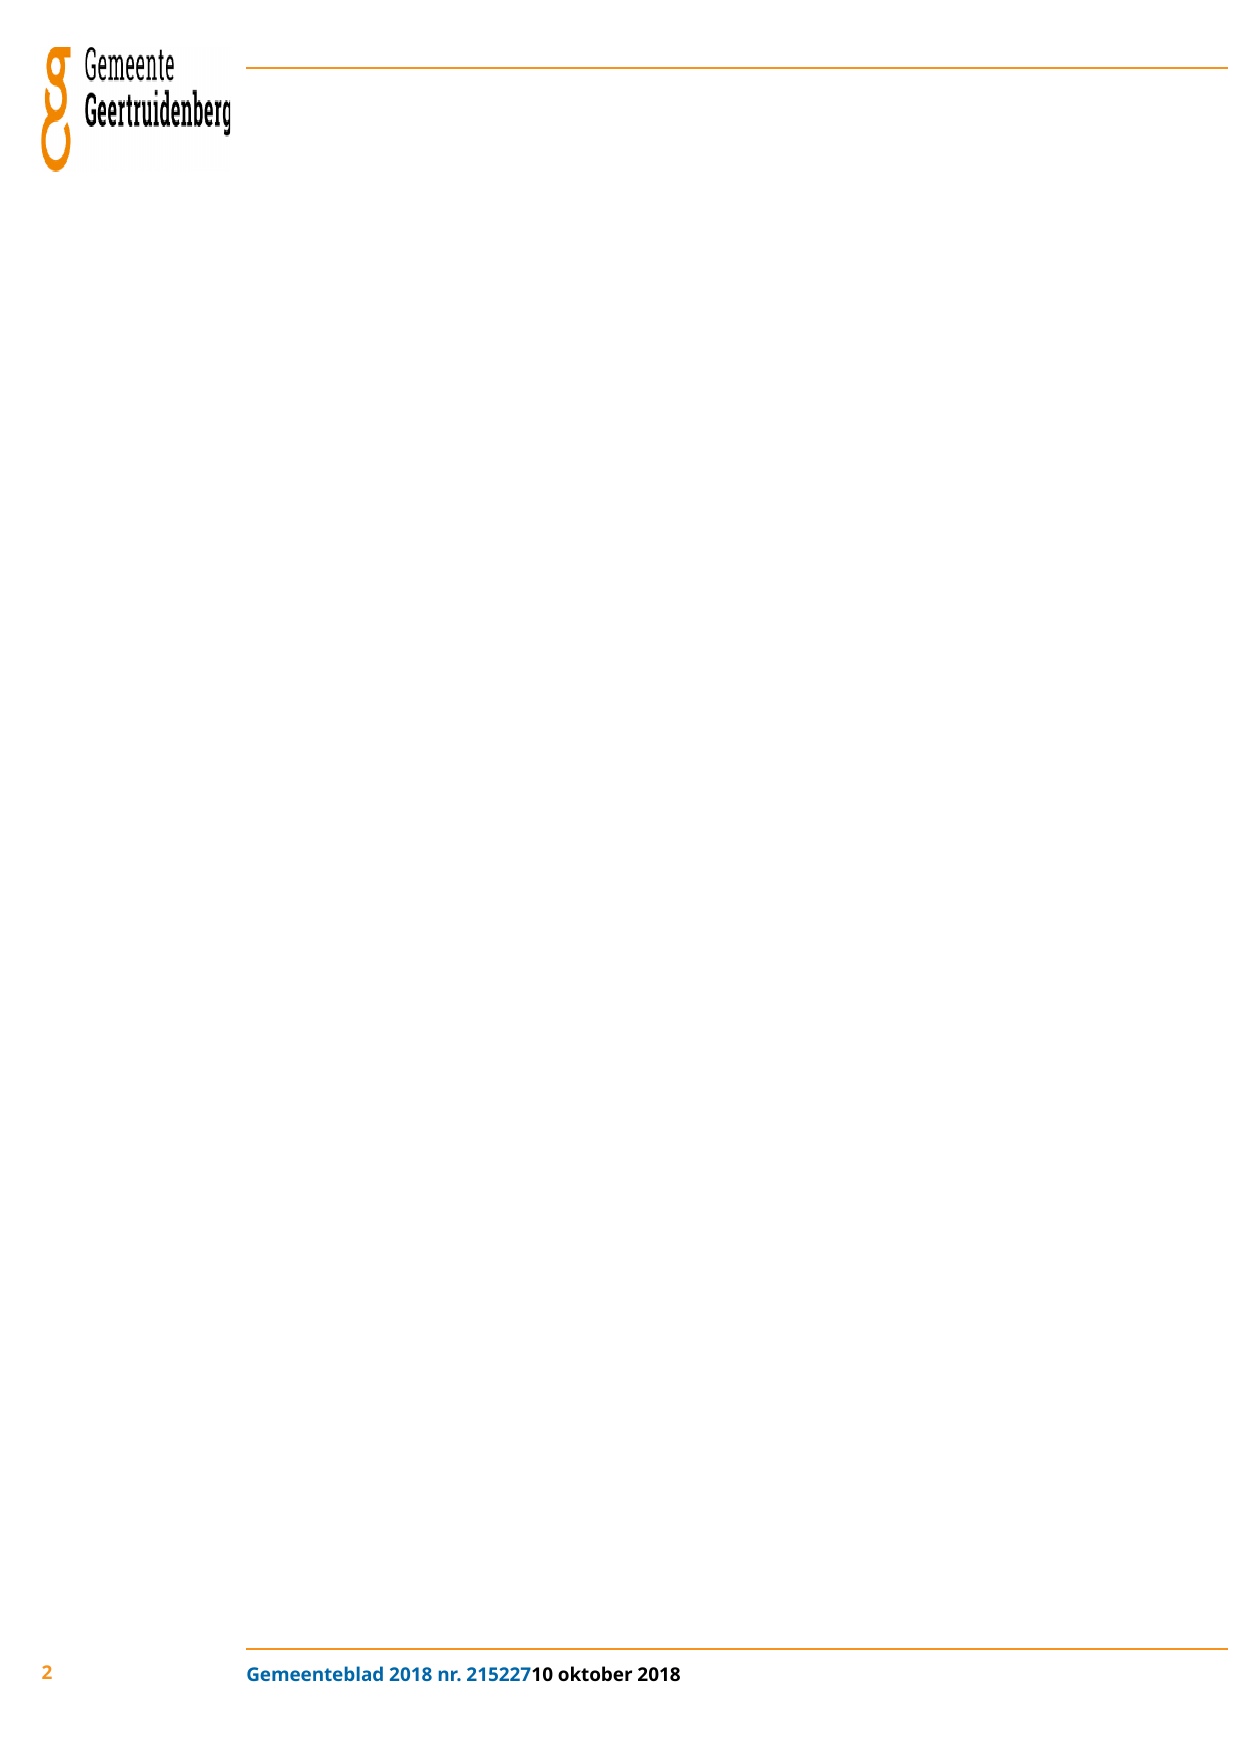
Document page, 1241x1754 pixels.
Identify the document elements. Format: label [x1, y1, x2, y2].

picture [41, 47, 231, 172]
